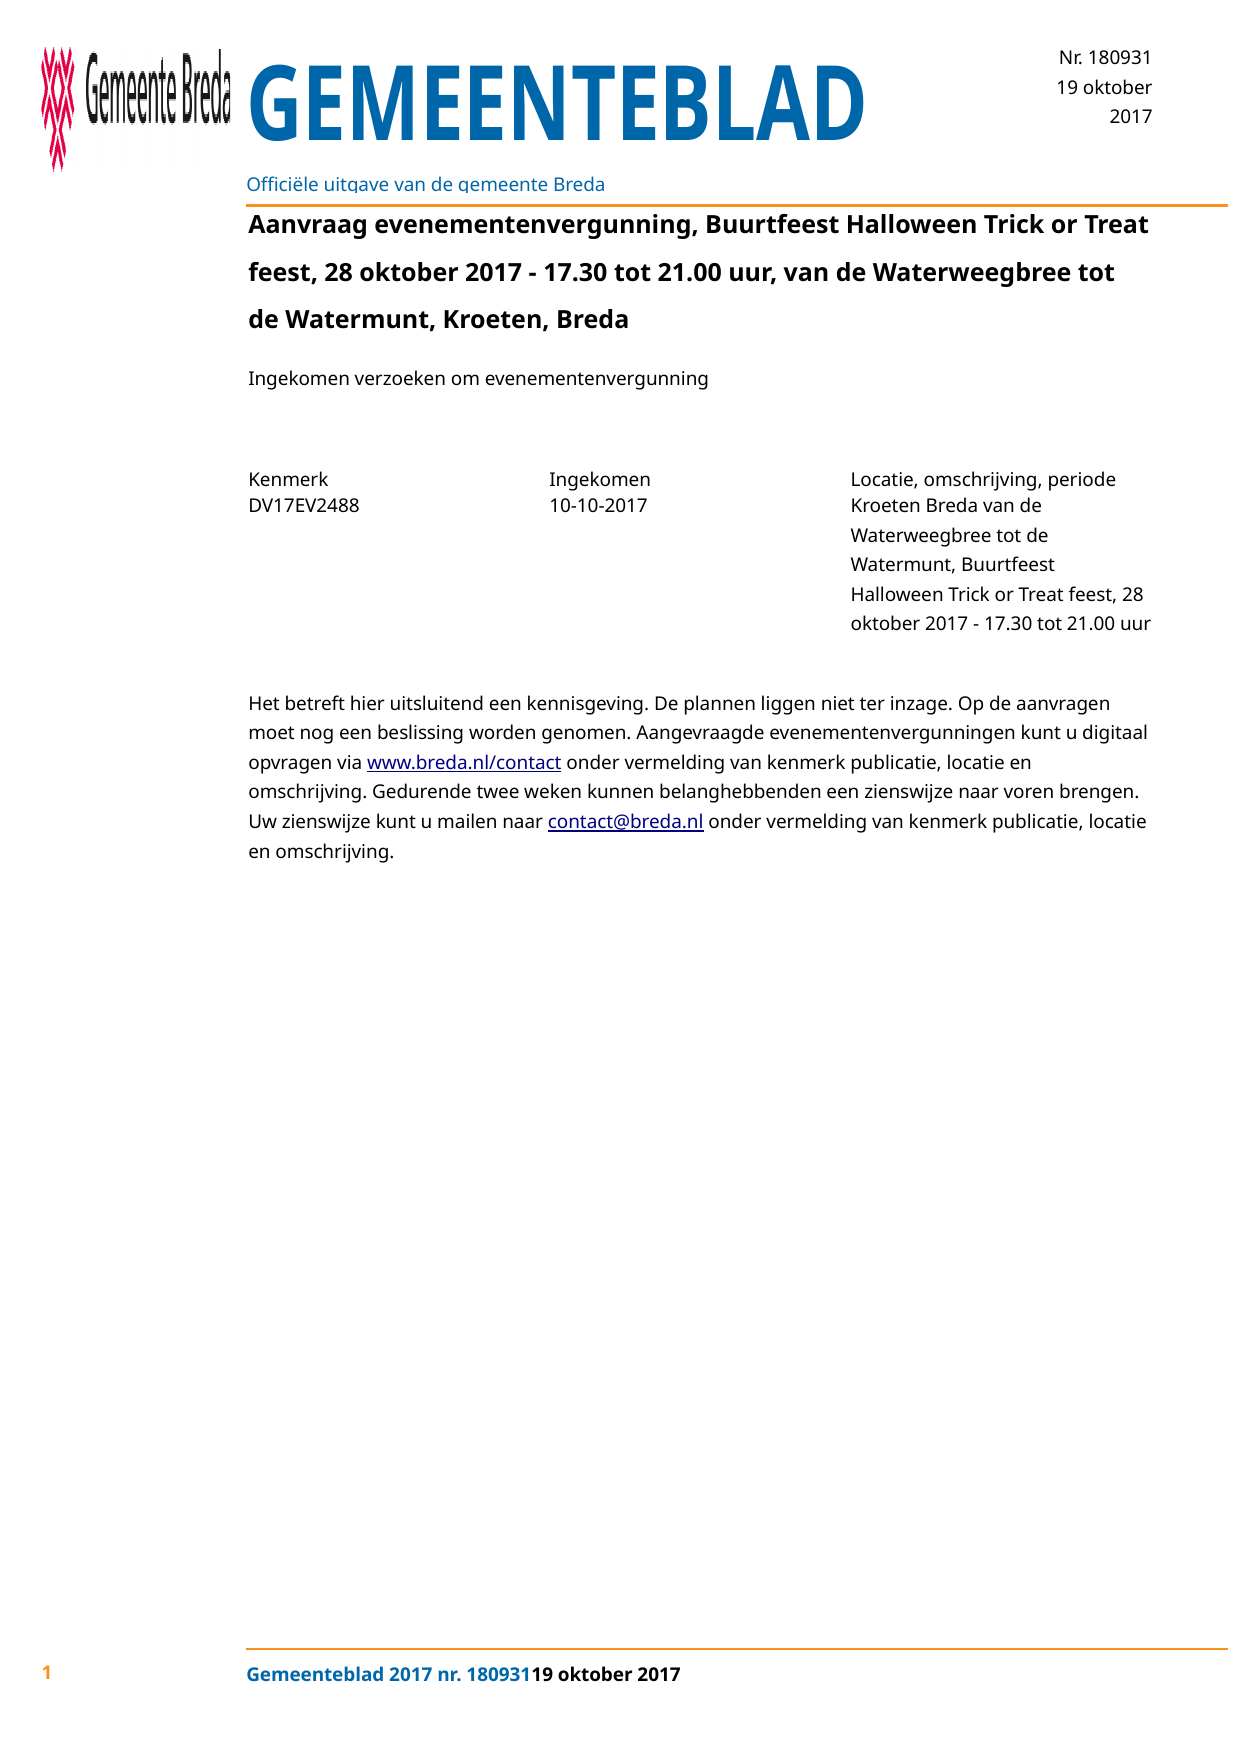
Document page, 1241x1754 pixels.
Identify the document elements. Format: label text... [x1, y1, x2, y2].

table_header Ingekomen [549, 466, 850, 492]
table_header Kenmerk [248, 466, 549, 492]
text Het betreft hier uitsluitend een kennisgeving. De plannen liggen niet ter inzage. Op de aanvragen moet nog een beslissing worden genomen. Aangevraagde evenementenvergunningen kunt u digitaal opvragen via www.breda.nl/contact onder vermelding van kenmerk publicatie, locatie en omschrijving. Gedurende twee weken kunnen belanghebbenden een zienswijze naar voren brengen. Uw zienswijze kunt u mailen naar contact@breda.nl onder vermelding van kenmerk publicatie, locatie en omschrijving. [248, 690, 1152, 863]
table_cell Kroeten Breda van de Waterweegbree tot de Watermunt, Buurtfeest Halloween Trick or Treat feest, 28 oktober 2017 - 17.30 tot 21.00 uur [850, 492, 1152, 636]
table_cell 10-10-2017 [549, 492, 850, 636]
picture [41, 47, 231, 172]
text Aanvraag evenementenvergunning, Buurtfeest Halloween Trick or Treat feest, 28 oktober 2017 - 17.30 tot 21.00 uur, van de Waterweegbree tot de Watermunt, Kroeten, Breda [248, 207, 1152, 336]
text Ingekomen verzoeken om evenementenvergunning [248, 366, 1152, 391]
table_cell DV17EV2488 [248, 492, 549, 636]
table_header Locatie, omschrijving, periode [850, 466, 1152, 492]
